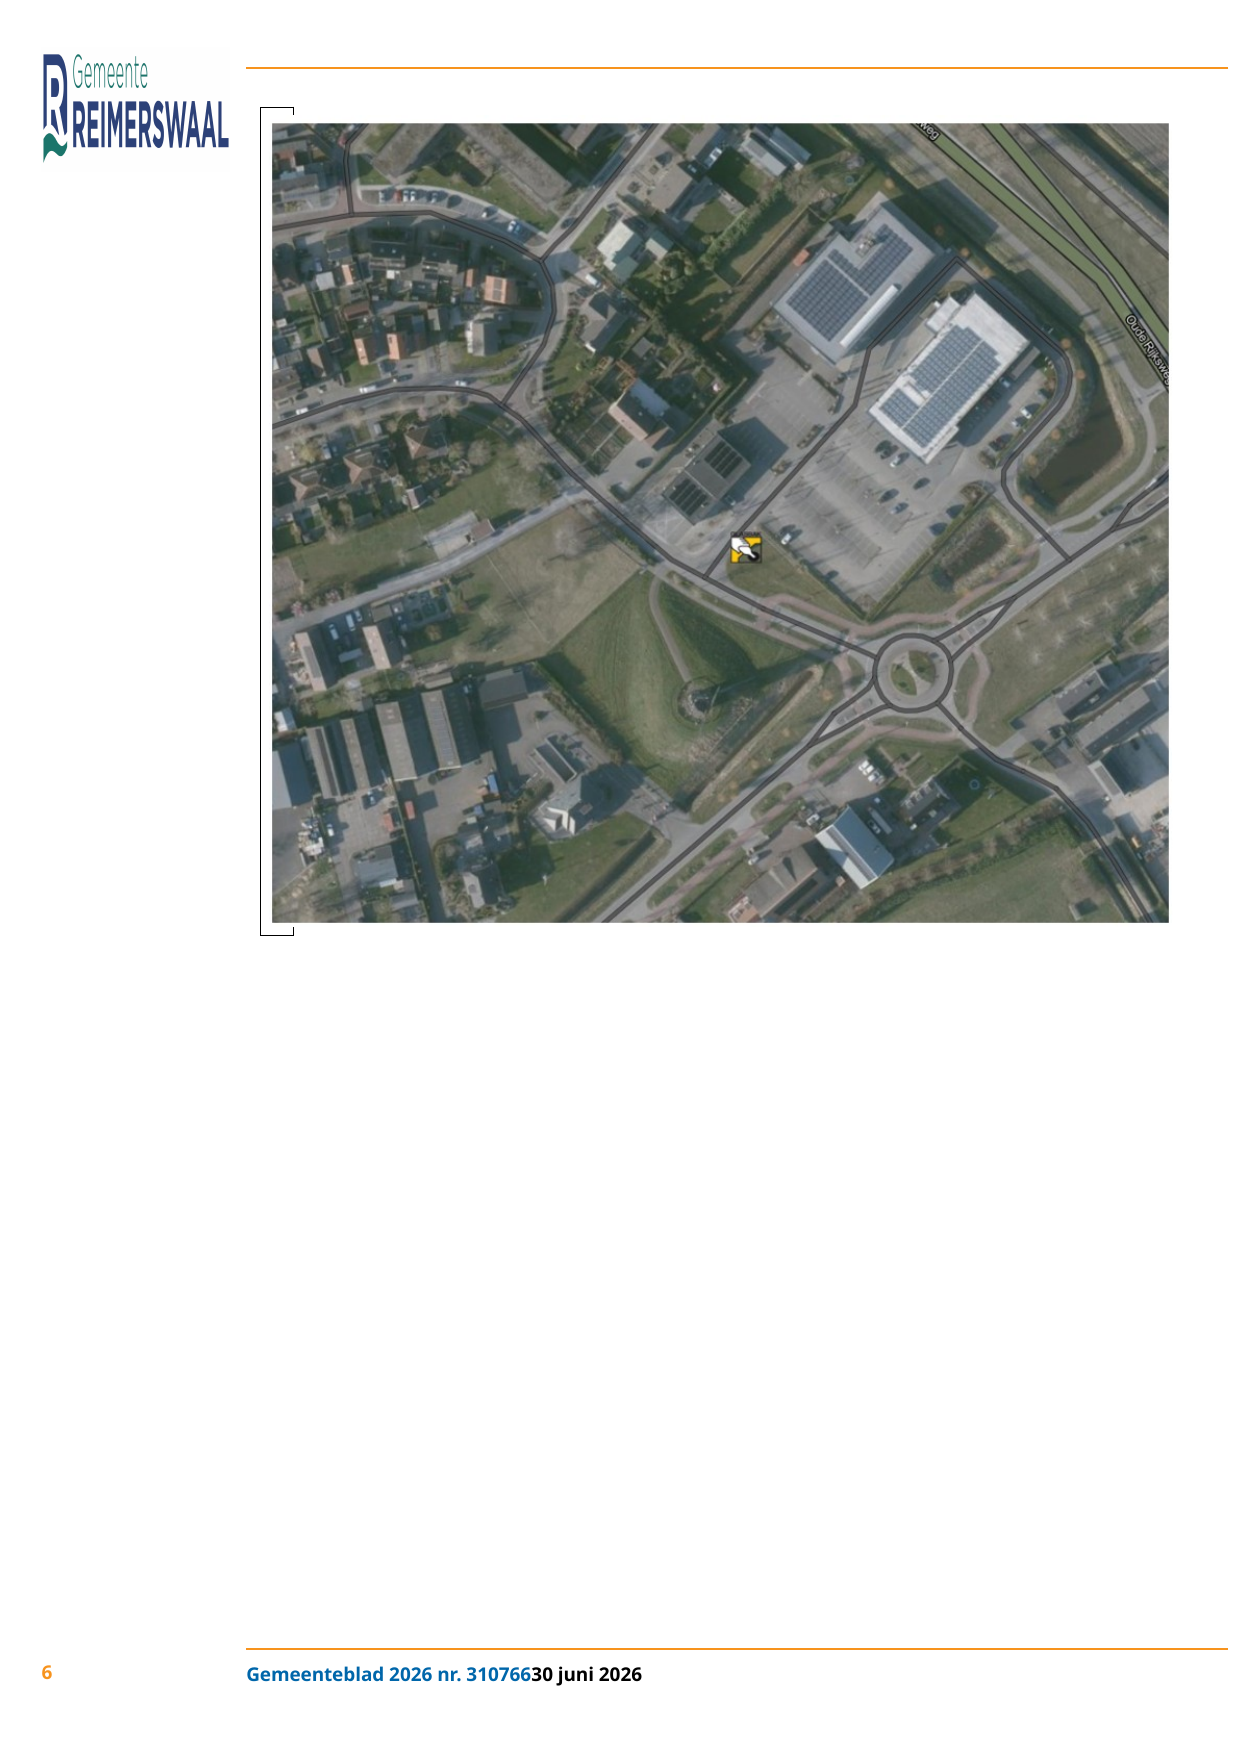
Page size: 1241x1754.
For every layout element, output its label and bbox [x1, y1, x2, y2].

picture [268, 115, 1173, 927]
picture [41, 47, 231, 172]
